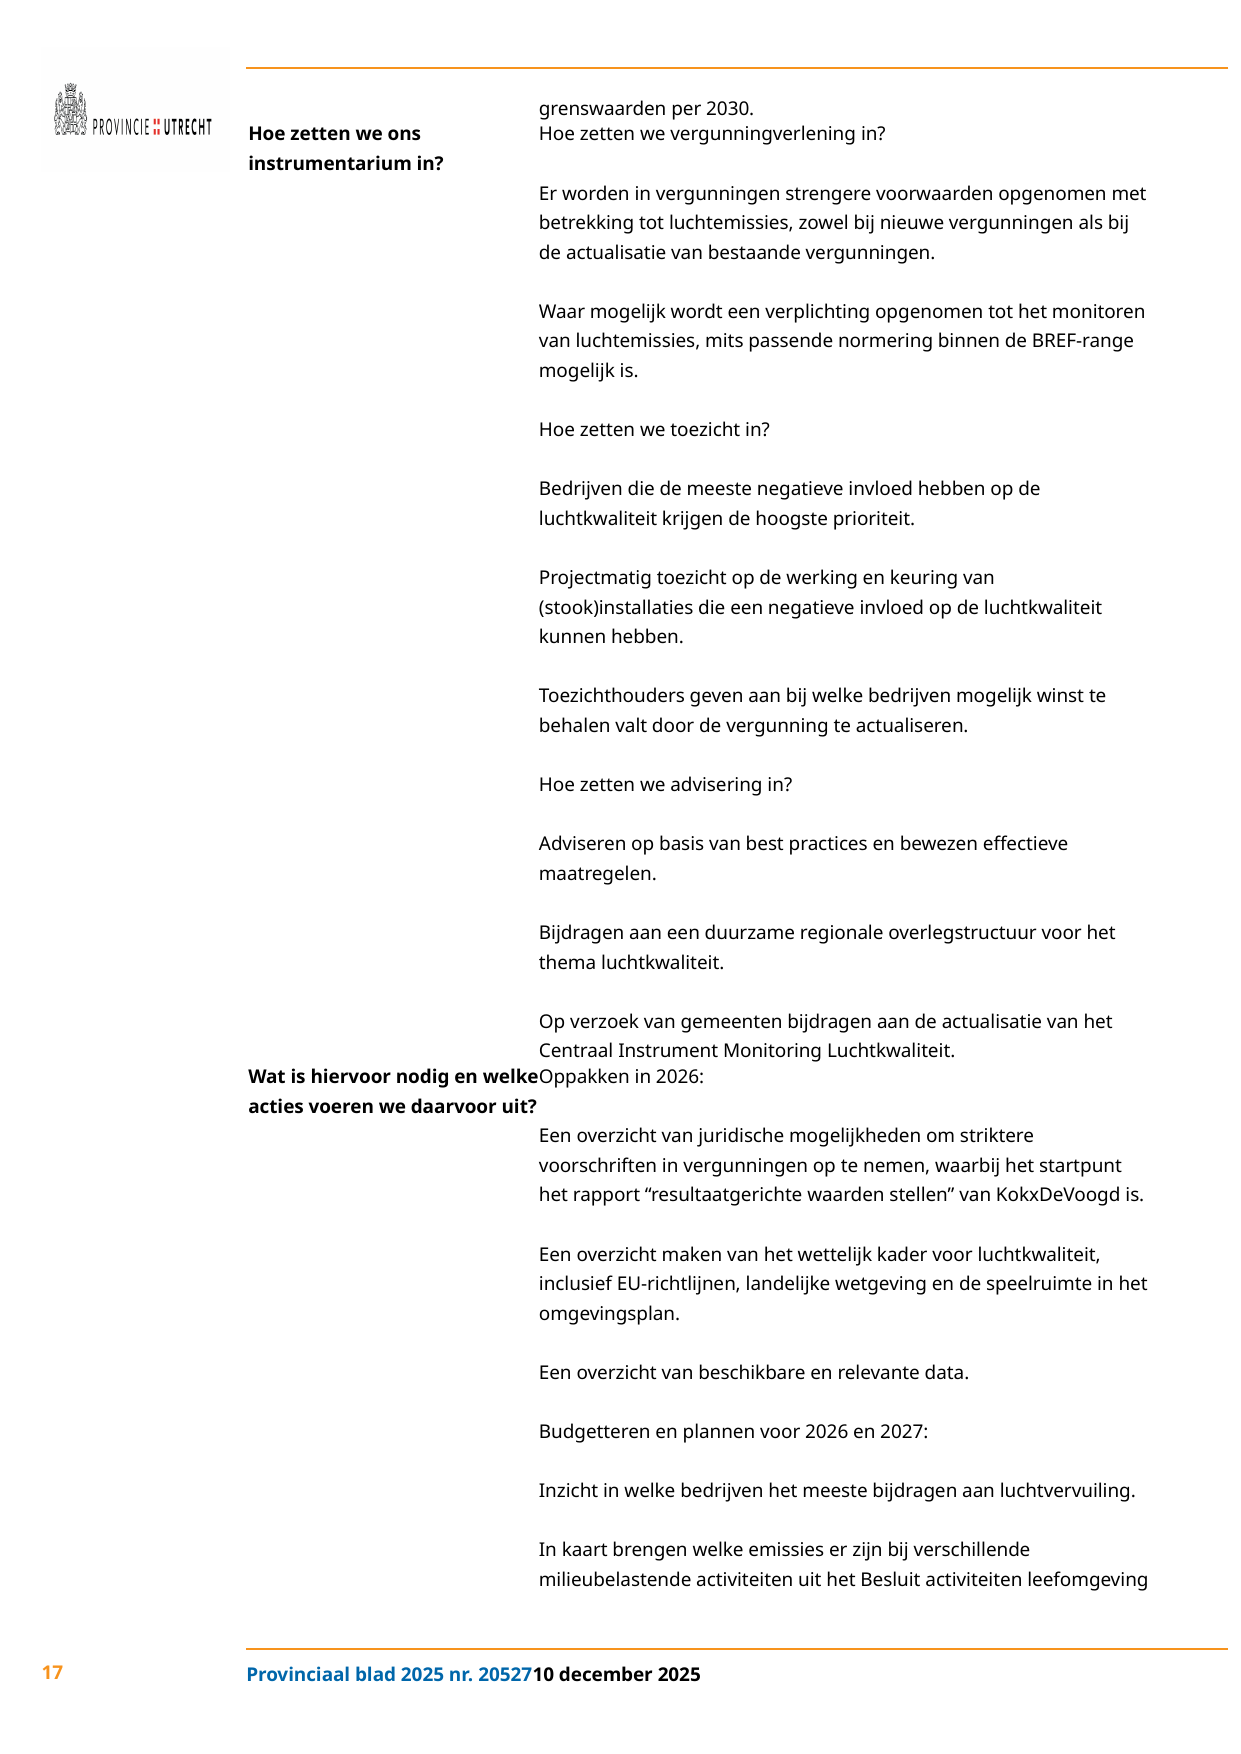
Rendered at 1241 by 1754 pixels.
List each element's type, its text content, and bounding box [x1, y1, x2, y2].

table_cell Hoe zetten we vergunningverlening in? Er worden in vergunningen strengere voorwaarden opgenomen met betrekking tot luchtemissies, zowel bij nieuwe vergunningen als bij de actualisatie van bestaande vergunningen. Waar mogelijk wordt een verplichting opgenomen tot het monitoren van luchtemissies, mits passende normering binnen de BREF-range mogelijk is. Hoe zetten we toezicht in? Bedrijven die de meeste negatieve invloed hebben op de luchtkwaliteit krijgen de hoogste prioriteit. Projectmatig toezicht op de werking en keuring van (stook)installaties die een negatieve invloed op de luchtkwaliteit kunnen hebben. Toezichthouders geven aan bij welke bedrijven mogelijk winst te behalen valt door de vergunning te actualiseren. Hoe zetten we advisering in? Adviseren op basis van best practices en bewezen effectieve maatregelen. Bijdragen aan een duurzame regionale overlegstructuur voor het thema luchtkwaliteit. Op verzoek van gemeenten bijdragen aan de actualisatie van het Centraal Instrument Monitoring Luchtkwaliteit. [539, 121, 1152, 1063]
table_cell Wat is hiervoor nodig en welke acties voeren we daarvoor uit? [248, 1063, 539, 1592]
table_header grenswaarden per 2030. [539, 95, 1152, 121]
picture [41, 47, 231, 172]
table_cell Hoe zetten we ons instrumentarium in? [248, 121, 539, 1063]
table_cell Oppakken in 2026: Een overzicht van juridische mogelijkheden om striktere voorschriften in vergunningen op te nemen, waarbij het startpunt het rapport “resultaatgerichte waarden stellen” van KokxDeVoogd is. Een overzicht maken van het wettelijk kader voor luchtkwaliteit, inclusief EU-richtlijnen, landelijke wetgeving en de speelruimte in het omgevingsplan. Een overzicht van beschikbare en relevante data. Budgetteren en plannen voor 2026 en 2027: Inzicht in welke bedrijven het meeste bijdragen aan luchtvervuiling. In kaart brengen welke emissies er zijn bij verschillende milieubelastende activiteiten uit het Besluit activiteiten leefomgeving [539, 1063, 1152, 1592]
table_header [248, 95, 539, 121]
